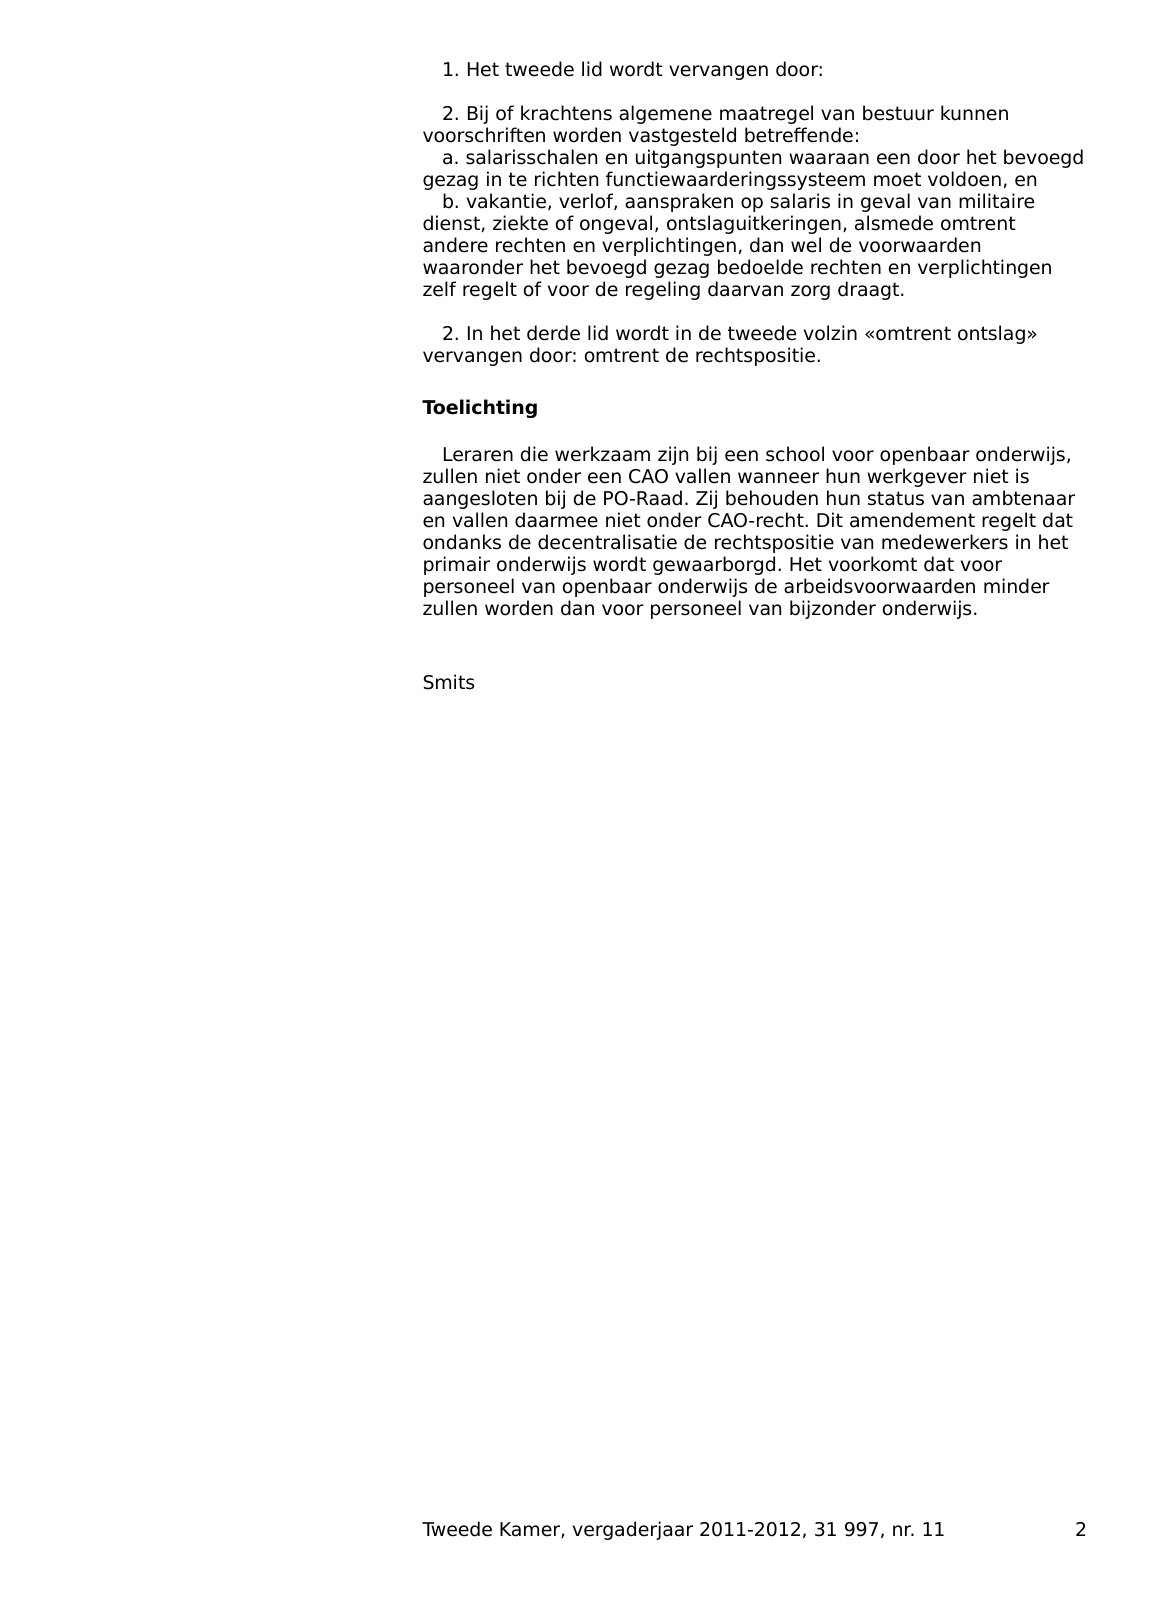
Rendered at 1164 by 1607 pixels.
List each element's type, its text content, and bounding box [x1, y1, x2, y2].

text Leraren die werkzaam zijn bij een school voor openbaar onderwijs, zullen niet onder een CAO vallen wanneer hun werkgever niet is aangesloten bij de PO-Raad. Zij behouden hun status van ambtenaar en vallen daarmee niet onder CAO-recht. Dit amendement regelt dat ondanks de decentralisatie de rechtspositie van medewerkers in het primair onderwijs wordt gewaarborgd. Het voorkomt dat voor personeel van openbaar onderwijs de arbeidsvoorwaarden minder zullen worden dan voor personeel van bijzonder onderwijs. [422, 444, 1087, 620]
text 2. In het derde lid wordt in de tweede volzin «omtrent ontslag» vervangen door: omtrent de rechtspositie. [422, 323, 1087, 367]
subtitle Toelichting [422, 397, 1087, 419]
text b. vakantie, verlof, aanspraken op salaris in geval van militaire dienst, ziekte of ongeval, ontslaguitkeringen, alsmede omtrent andere rechten en verplichtingen, dan wel de voorwaarden waaronder het bevoegd gezag bedoelde rechten en verplichtingen zelf regelt of voor de regeling daarvan zorg draagt. [422, 191, 1087, 301]
text a. salarisschalen en uitgangspunten waaraan een door het bevoegd gezag in te richten functiewaarderingssysteem moet voldoen, en [422, 147, 1087, 191]
text 2. Bij of krachtens algemene maatregel van bestuur kunnen voorschriften worden vastgesteld betreffende: [422, 103, 1087, 147]
text 1. Het tweede lid wordt vervangen door: [422, 59, 1087, 81]
text Smits [422, 650, 1087, 694]
